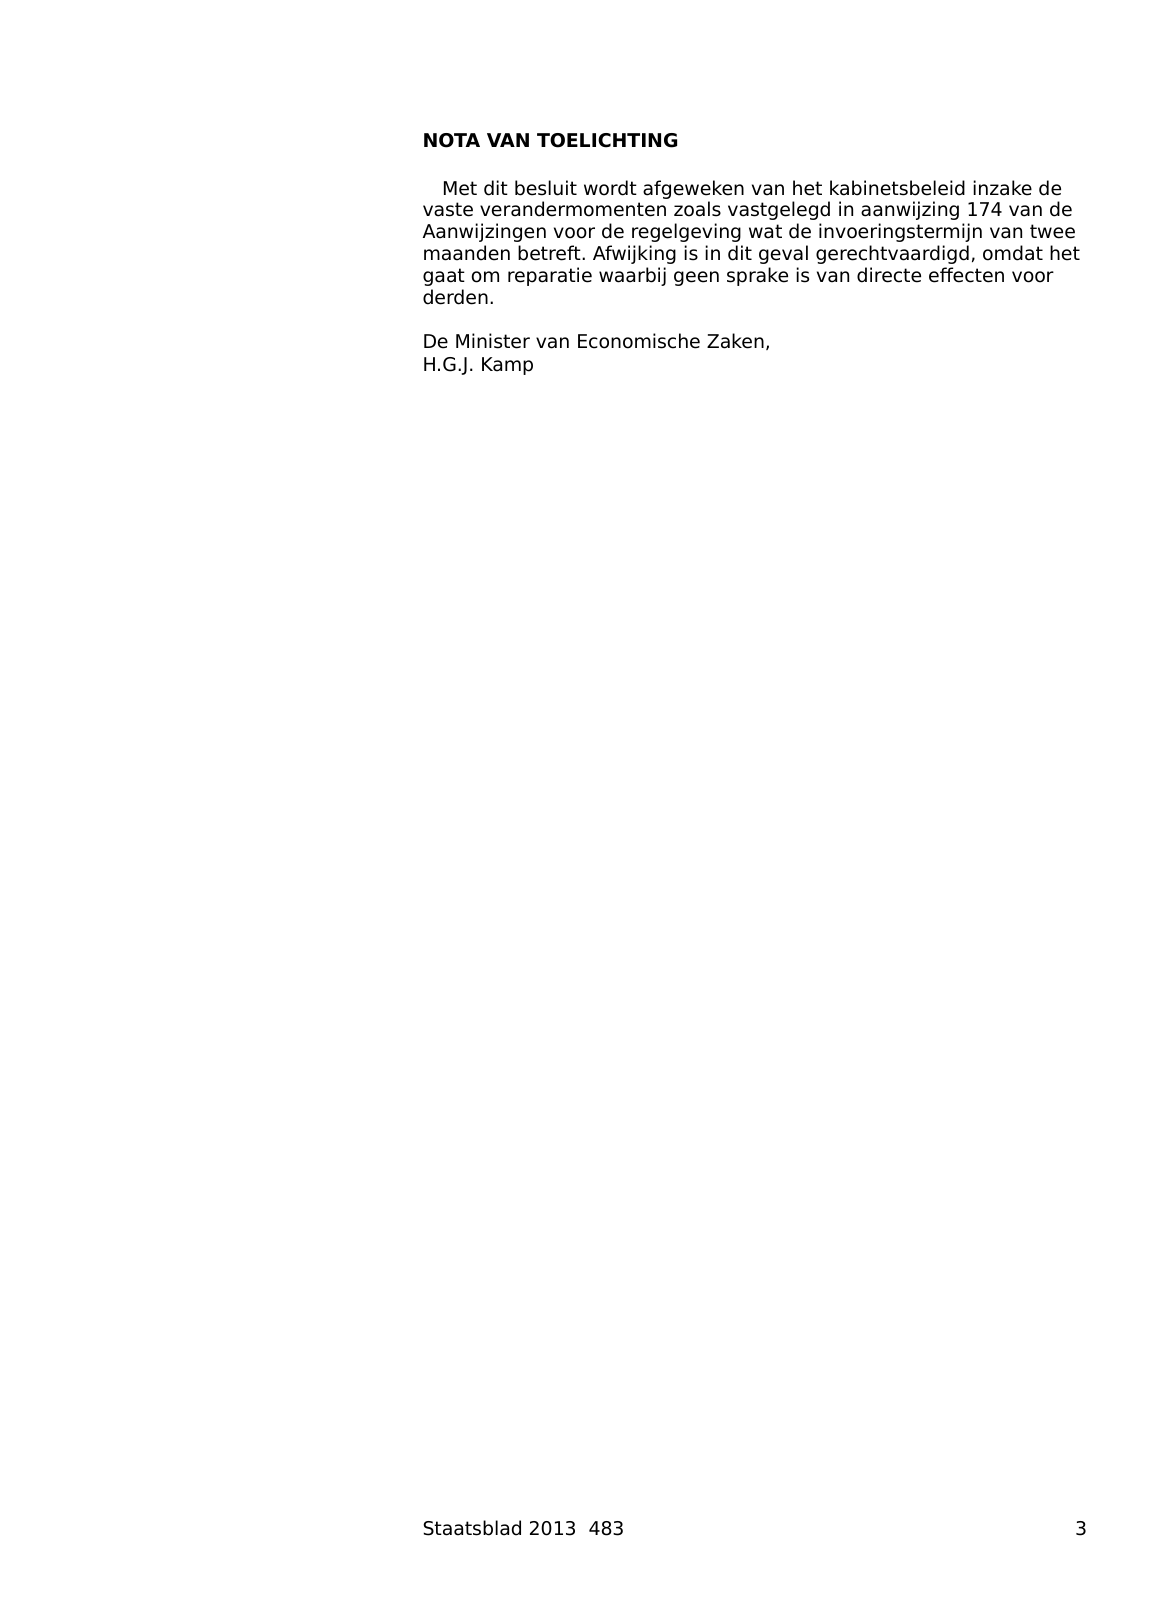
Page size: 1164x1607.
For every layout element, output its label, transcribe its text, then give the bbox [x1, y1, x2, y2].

subtitle NOTA VAN TOELICHTING [422, 130, 1087, 152]
text Met dit besluit wordt afgeweken van het kabinetsbeleid inzake de vaste verandermomenten zoals vastgelegd in aanwijzing 174 van de Aanwijzingen voor de regelgeving wat de invoeringstermijn van twee maanden betreft. Afwijking is in dit geval gerechtvaardigd, omdat het gaat om reparatie waarbij geen sprake is van directe effecten voor derden. [422, 177, 1087, 309]
text De Minister van Economische Zaken, H.G.J. Kamp [422, 331, 1087, 375]
